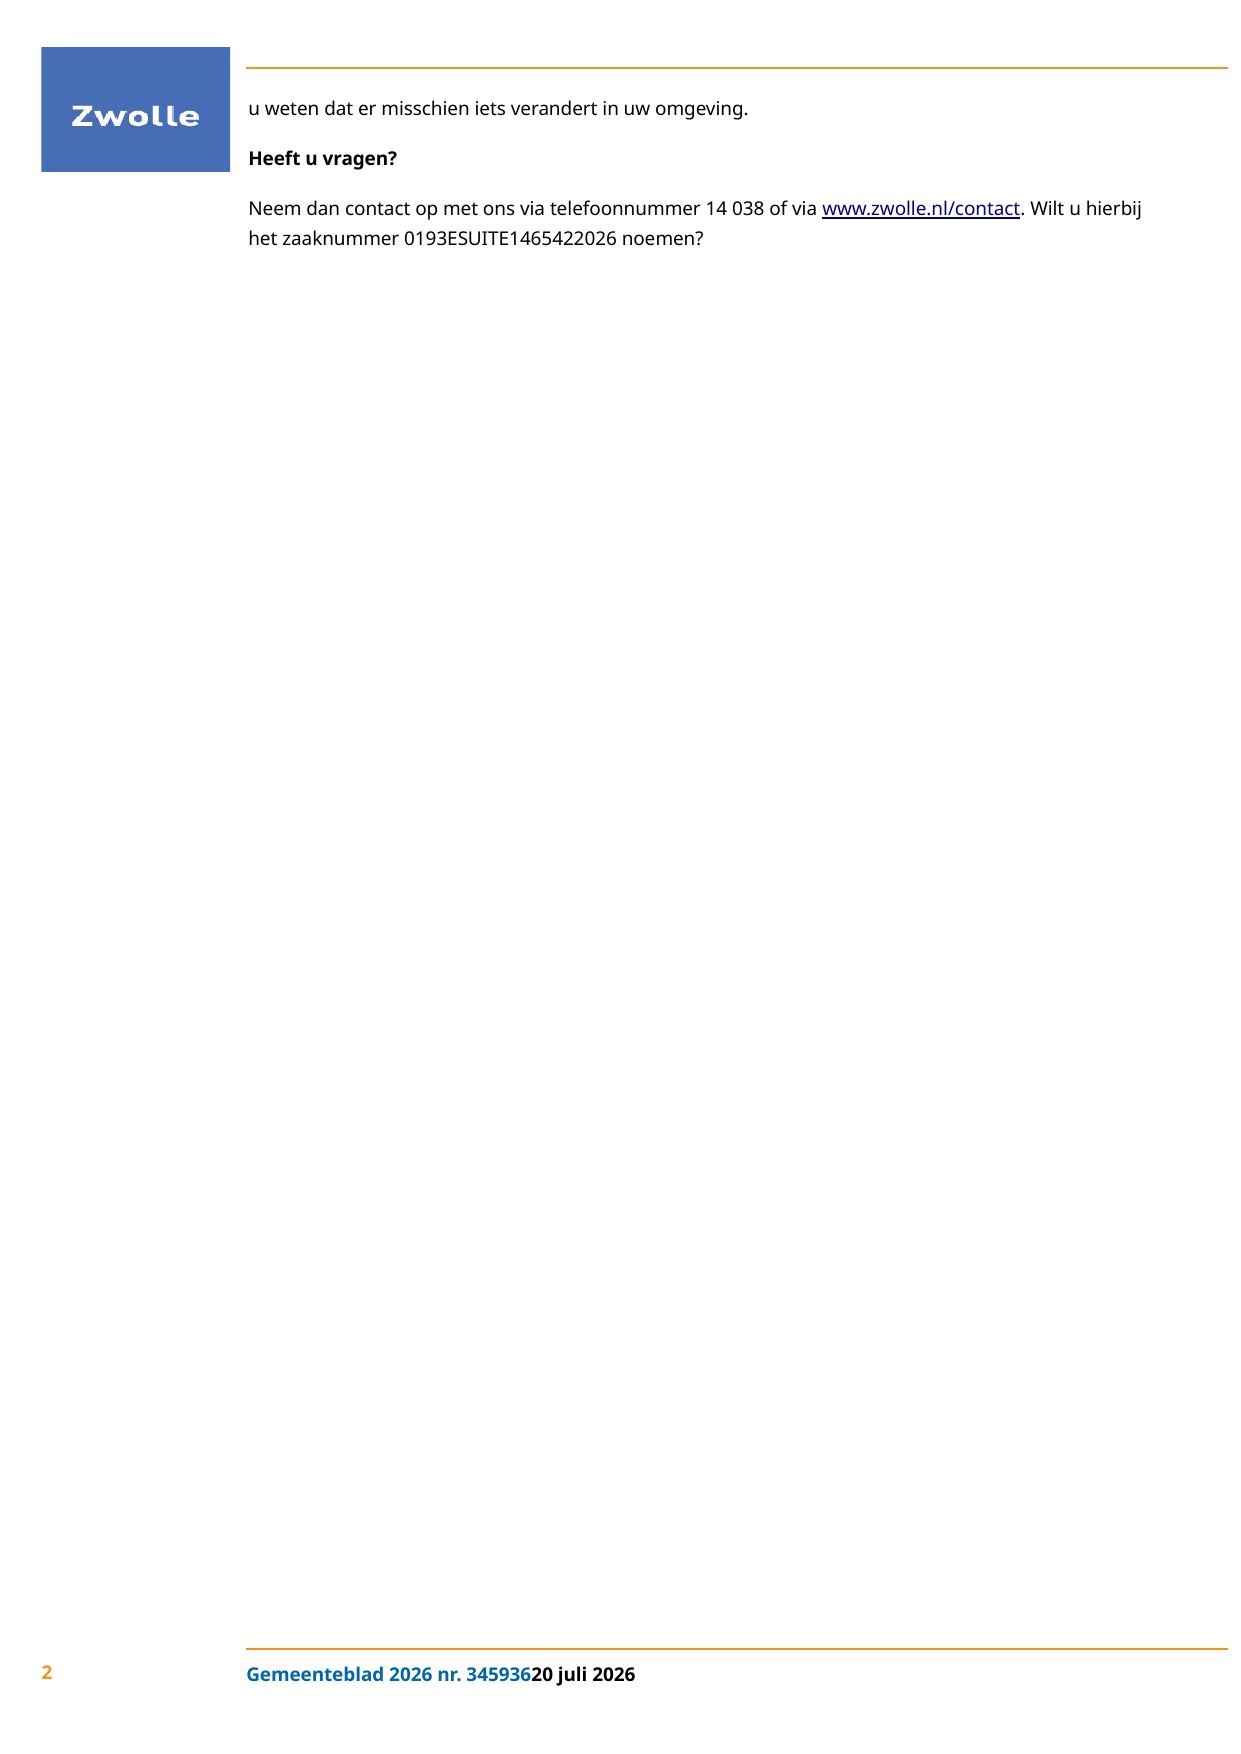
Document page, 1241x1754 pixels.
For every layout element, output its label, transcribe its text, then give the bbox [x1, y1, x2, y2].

text u weten dat er misschien iets verandert in uw omgeving. [248, 95, 1152, 121]
text Neem dan contact op met ons via telefoonnummer 14 038 of via www.zwolle.nl/contact. Wilt u hierbij het zaaknummer 0193ESUITE1465422026 noemen? [248, 196, 1152, 251]
text Heeft u vragen? [248, 145, 1152, 171]
picture [41, 47, 231, 172]
